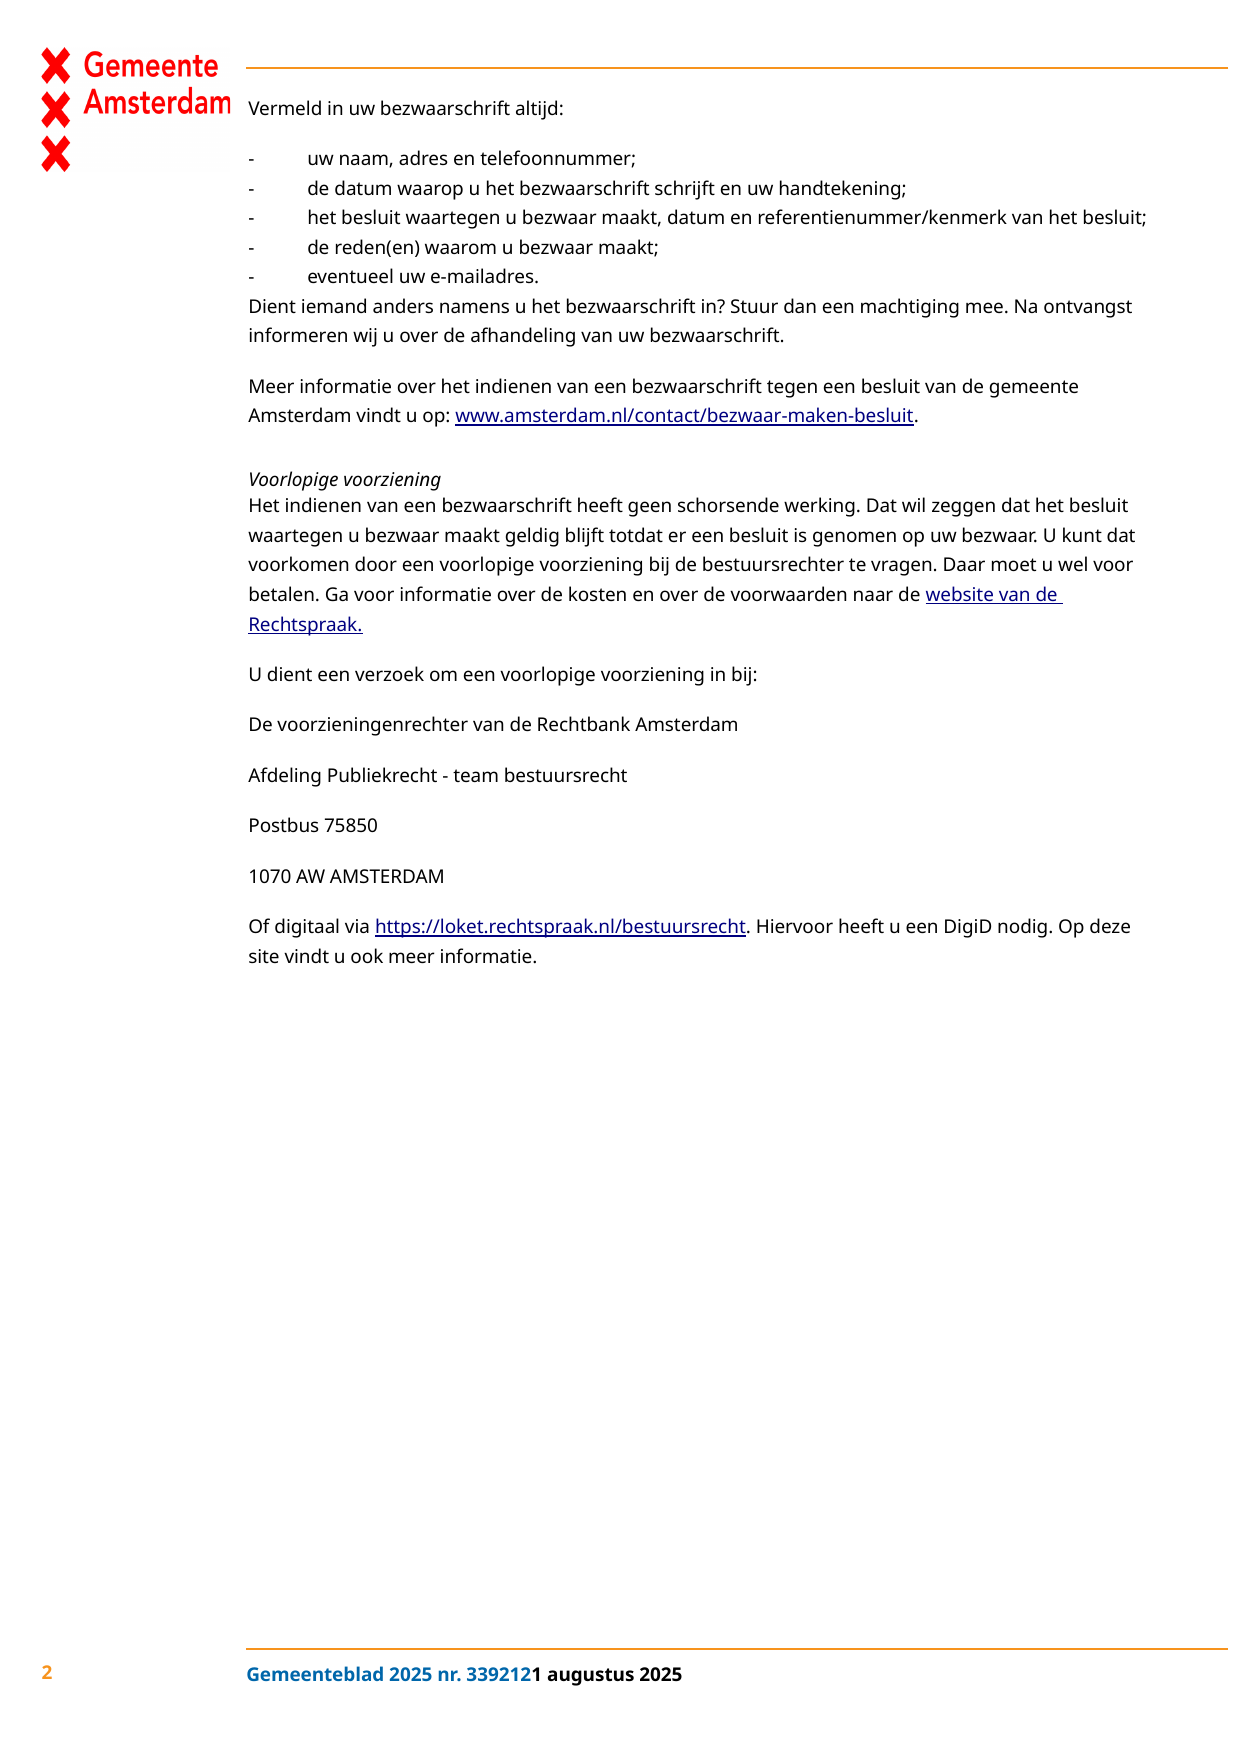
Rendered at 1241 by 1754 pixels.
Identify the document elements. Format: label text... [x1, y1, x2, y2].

text Meer informatie over het indienen van een bezwaarschrift tegen een besluit van de gemeente Amsterdam vindt u op: www.amsterdam.nl/contact/bezwaar-maken-besluit. [248, 373, 1152, 428]
text Vermeld in uw bezwaarschrift altijd: [248, 95, 1152, 121]
list de reden(en) waarom u bezwaar maakt; [248, 234, 1152, 260]
text Afdeling Publiekrecht - team bestuursrecht [248, 762, 1152, 788]
text Dient iemand anders namens u het bezwaarschrift in? Stuur dan een machtiging mee. Na ontvangst informeren wij u over de afhandeling van uw bezwaarschrift. [248, 293, 1152, 348]
list de datum waarop u het bezwaarschrift schrijft en uw handtekening; [248, 175, 1152, 201]
list uw naam, adres en telefoonnummer; [248, 145, 1152, 171]
text Voorlopige voorziening [248, 467, 1152, 492]
text 1070 AW AMSTERDAM [248, 863, 1152, 888]
picture [41, 47, 231, 172]
text Of digitaal via https://loket.rechtspraak.nl/bestuursrecht. Hiervoor heeft u een DigiD nodig. Op deze site vindt u ook meer informatie. [248, 913, 1152, 968]
list eventueel uw e-mailadres. [248, 263, 1152, 289]
list het besluit waartegen u bezwaar maakt, datum en referentienummer/kenmerk van het besluit; [248, 204, 1152, 230]
text Het indienen van een bezwaarschrift heeft geen schorsende werking. Dat wil zeggen dat het besluit waartegen u bezwaar maakt geldig blijft totdat er een besluit is genomen op uw bezwaar. U kunt dat voorkomen door een voorlopige voorziening bij de bestuursrechter te vragen. Daar moet u wel voor betalen. Ga voor informatie over de kosten en over de voorwaarden naar de website van de Rechtspraak. [248, 492, 1152, 636]
text U dient een verzoek om een voorlopige voorziening in bij: [248, 661, 1152, 687]
text De voorzieningenrechter van de Rechtbank Amsterdam [248, 712, 1152, 737]
text Postbus 75850 [248, 812, 1152, 838]
